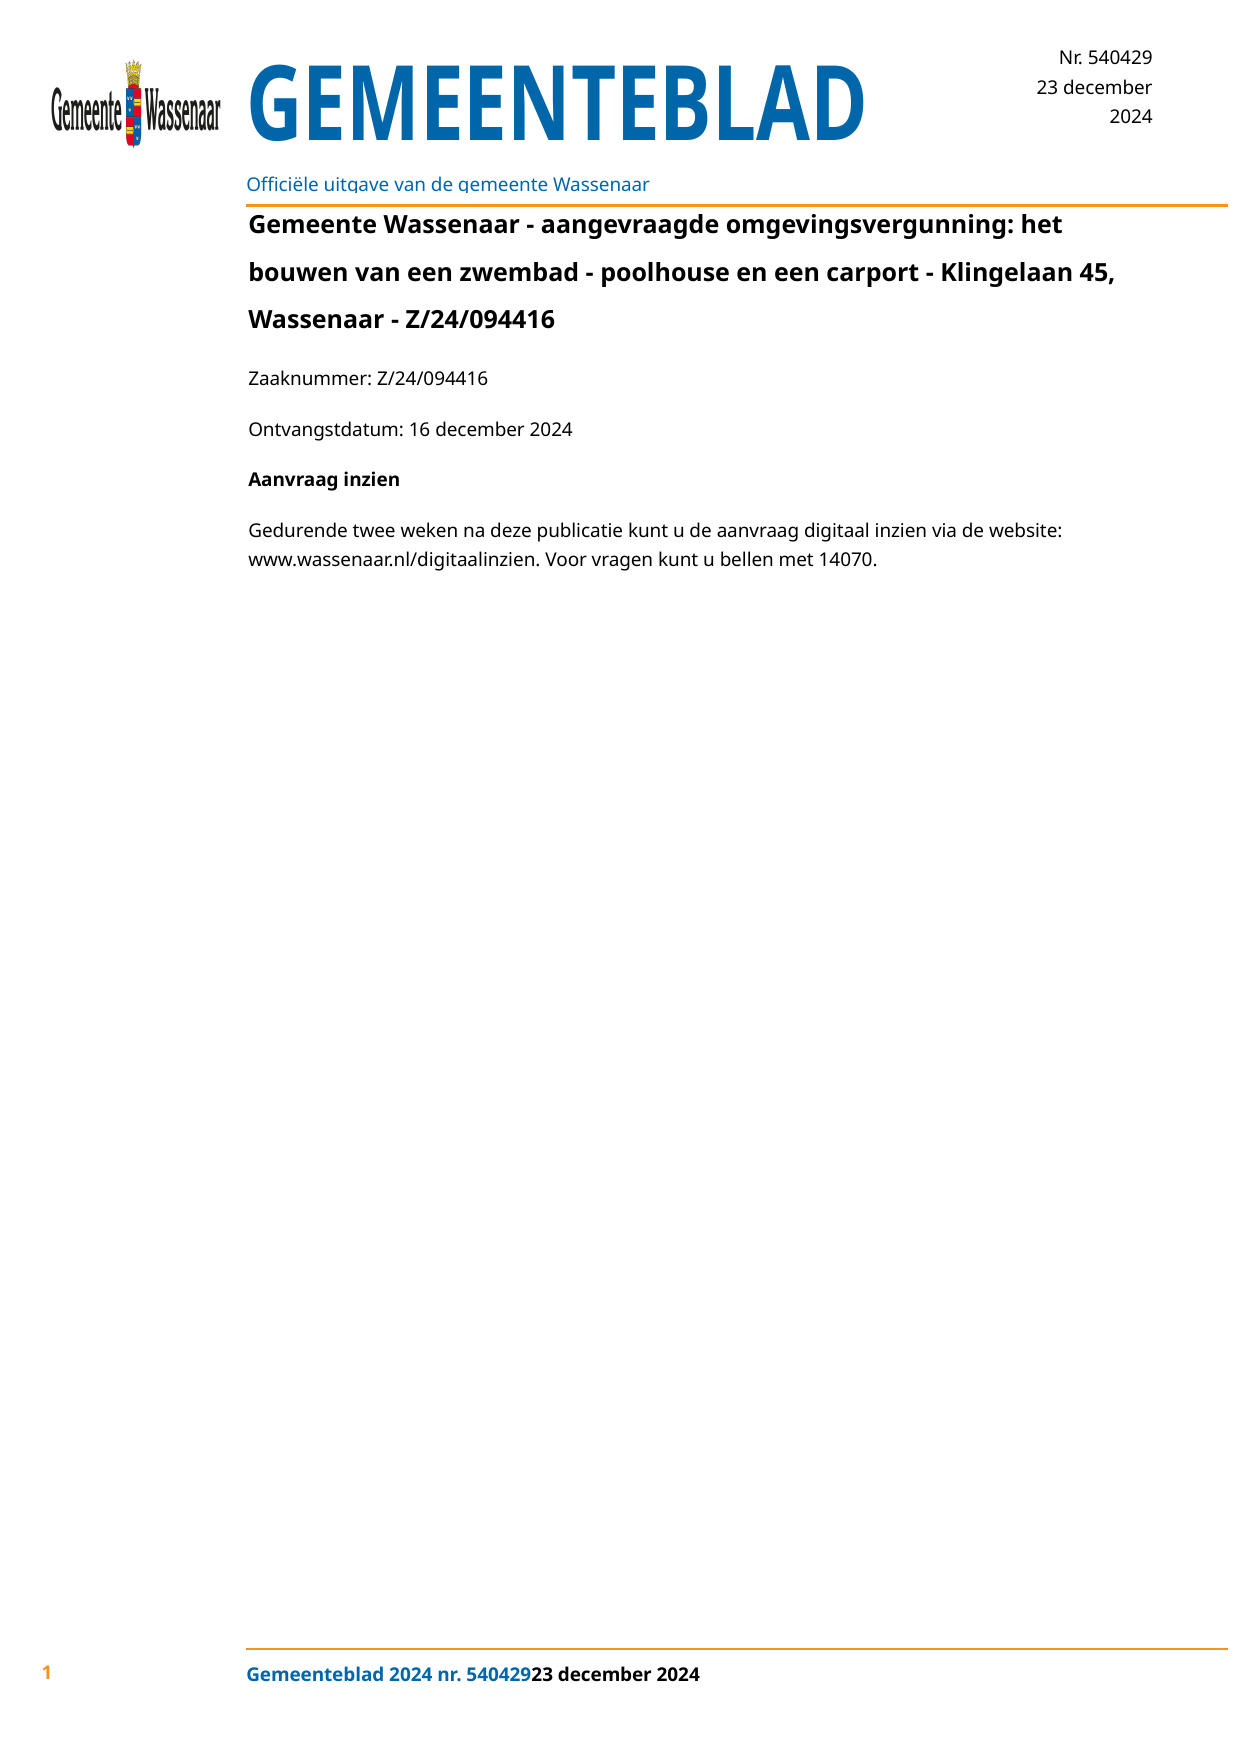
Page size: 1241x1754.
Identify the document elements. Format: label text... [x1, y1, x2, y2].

picture [41, 47, 231, 172]
text Aanvraag inzien [248, 466, 1152, 492]
text Gemeente Wassenaar - aangevraagde omgevingsvergunning: het bouwen van een zwembad - poolhouse en een carport - Klingelaan 45, Wassenaar - Z/24/094416 [248, 207, 1152, 336]
text Ontvangstdatum: 16 december 2024 [248, 416, 1152, 442]
text Zaaknummer: Z/24/094416 [248, 366, 1152, 391]
text Gedurende twee weken na deze publicatie kunt u de aanvraag digitaal inzien via de website: www.wassenaar.nl/digitaalinzien. Voor vragen kunt u bellen met 14070. [248, 517, 1152, 572]
